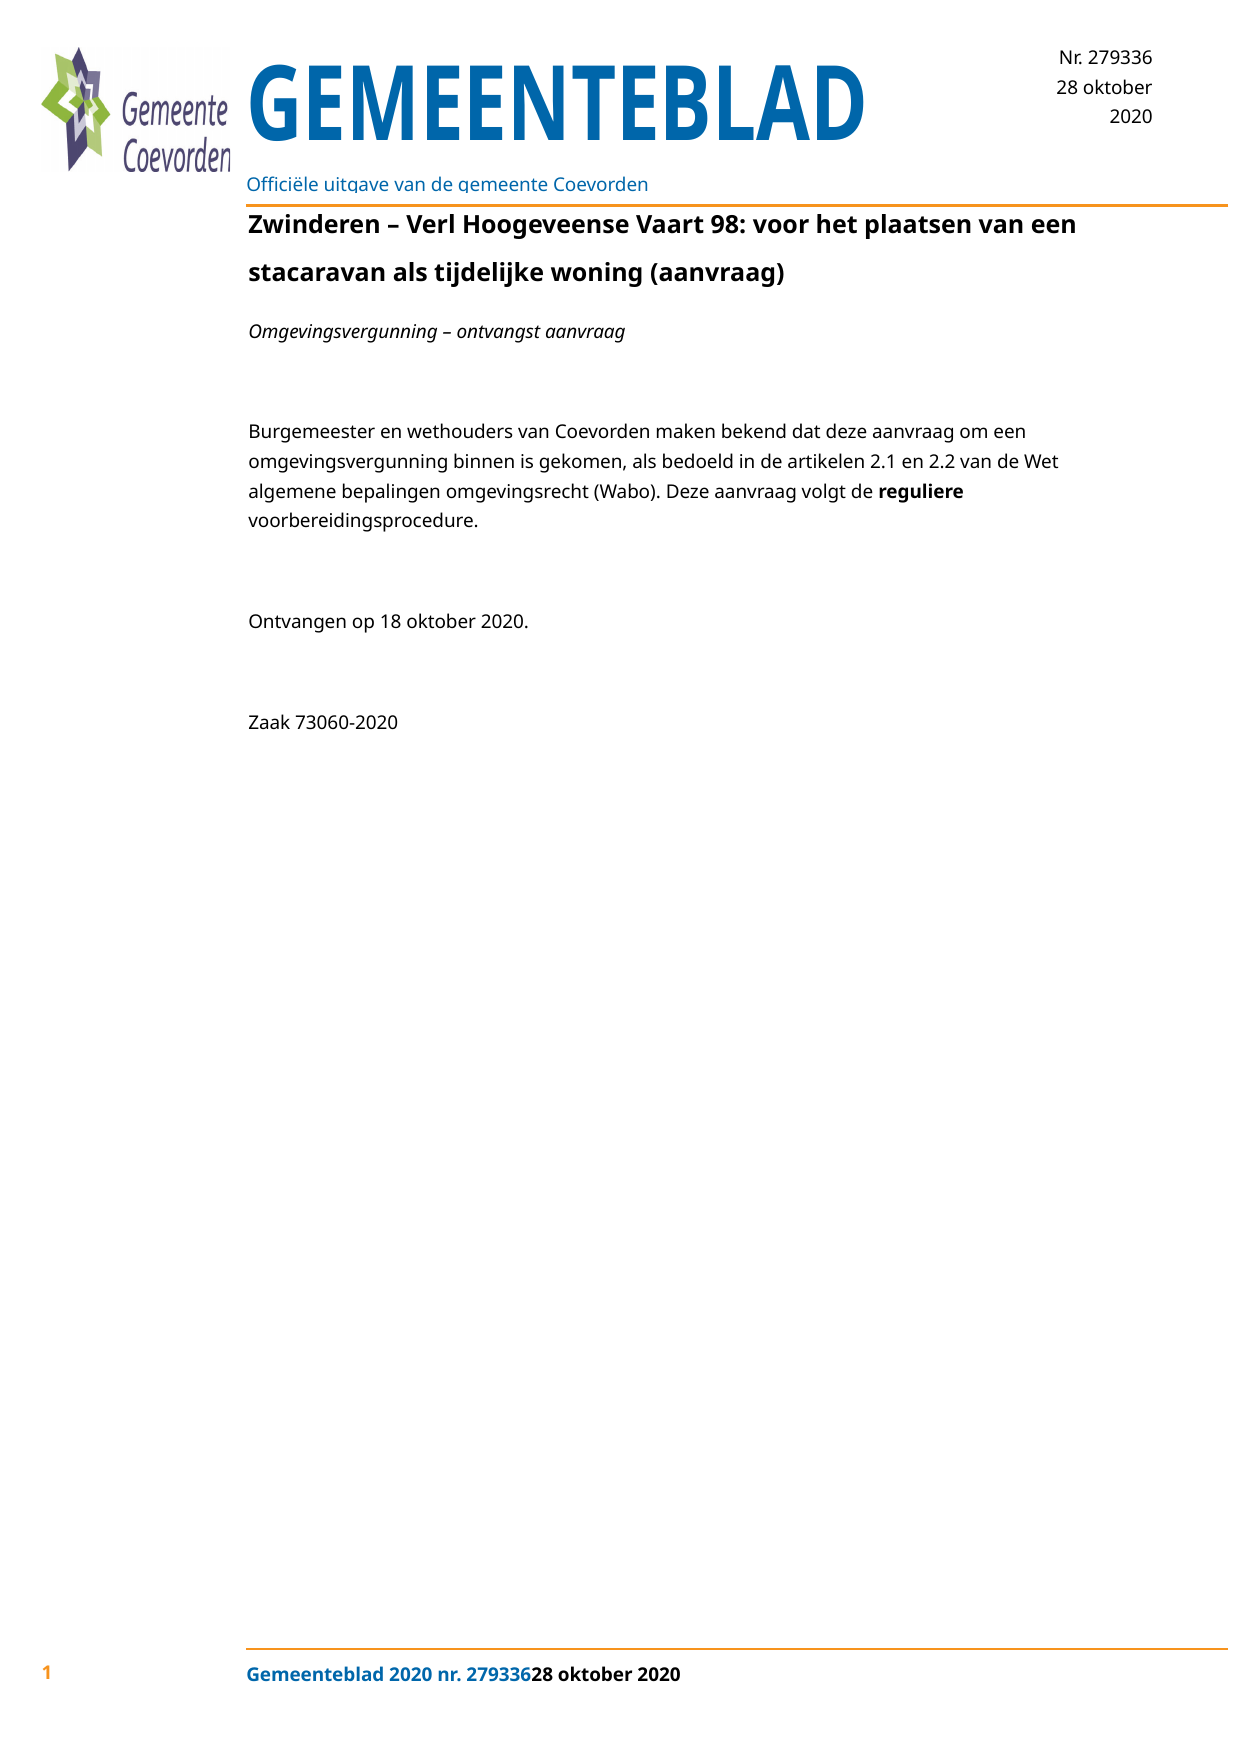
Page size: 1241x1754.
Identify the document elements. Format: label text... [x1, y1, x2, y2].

picture [41, 47, 231, 172]
text Zaak 73060-2020 [248, 709, 1152, 735]
text Omgevingsvergunning – ontvangst aanvraag [248, 318, 1152, 344]
text Burgemeester en wethouders van Coevorden maken bekend dat deze aanvraag om een omgevingsvergunning binnen is gekomen, als bedoeld in de artikelen 2.1 en 2.2 van de Wet algemene bepalingen omgevingsrecht (Wabo). Deze aanvraag volgt de reguliere voorbereidingsprocedure. [248, 419, 1152, 533]
text Ontvangen op 18 oktober 2020. [248, 608, 1152, 634]
text Zwinderen – Verl Hoogeveense Vaart 98: voor het plaatsen van een stacaravan als tijdelijke woning (aanvraag) [248, 207, 1152, 288]
